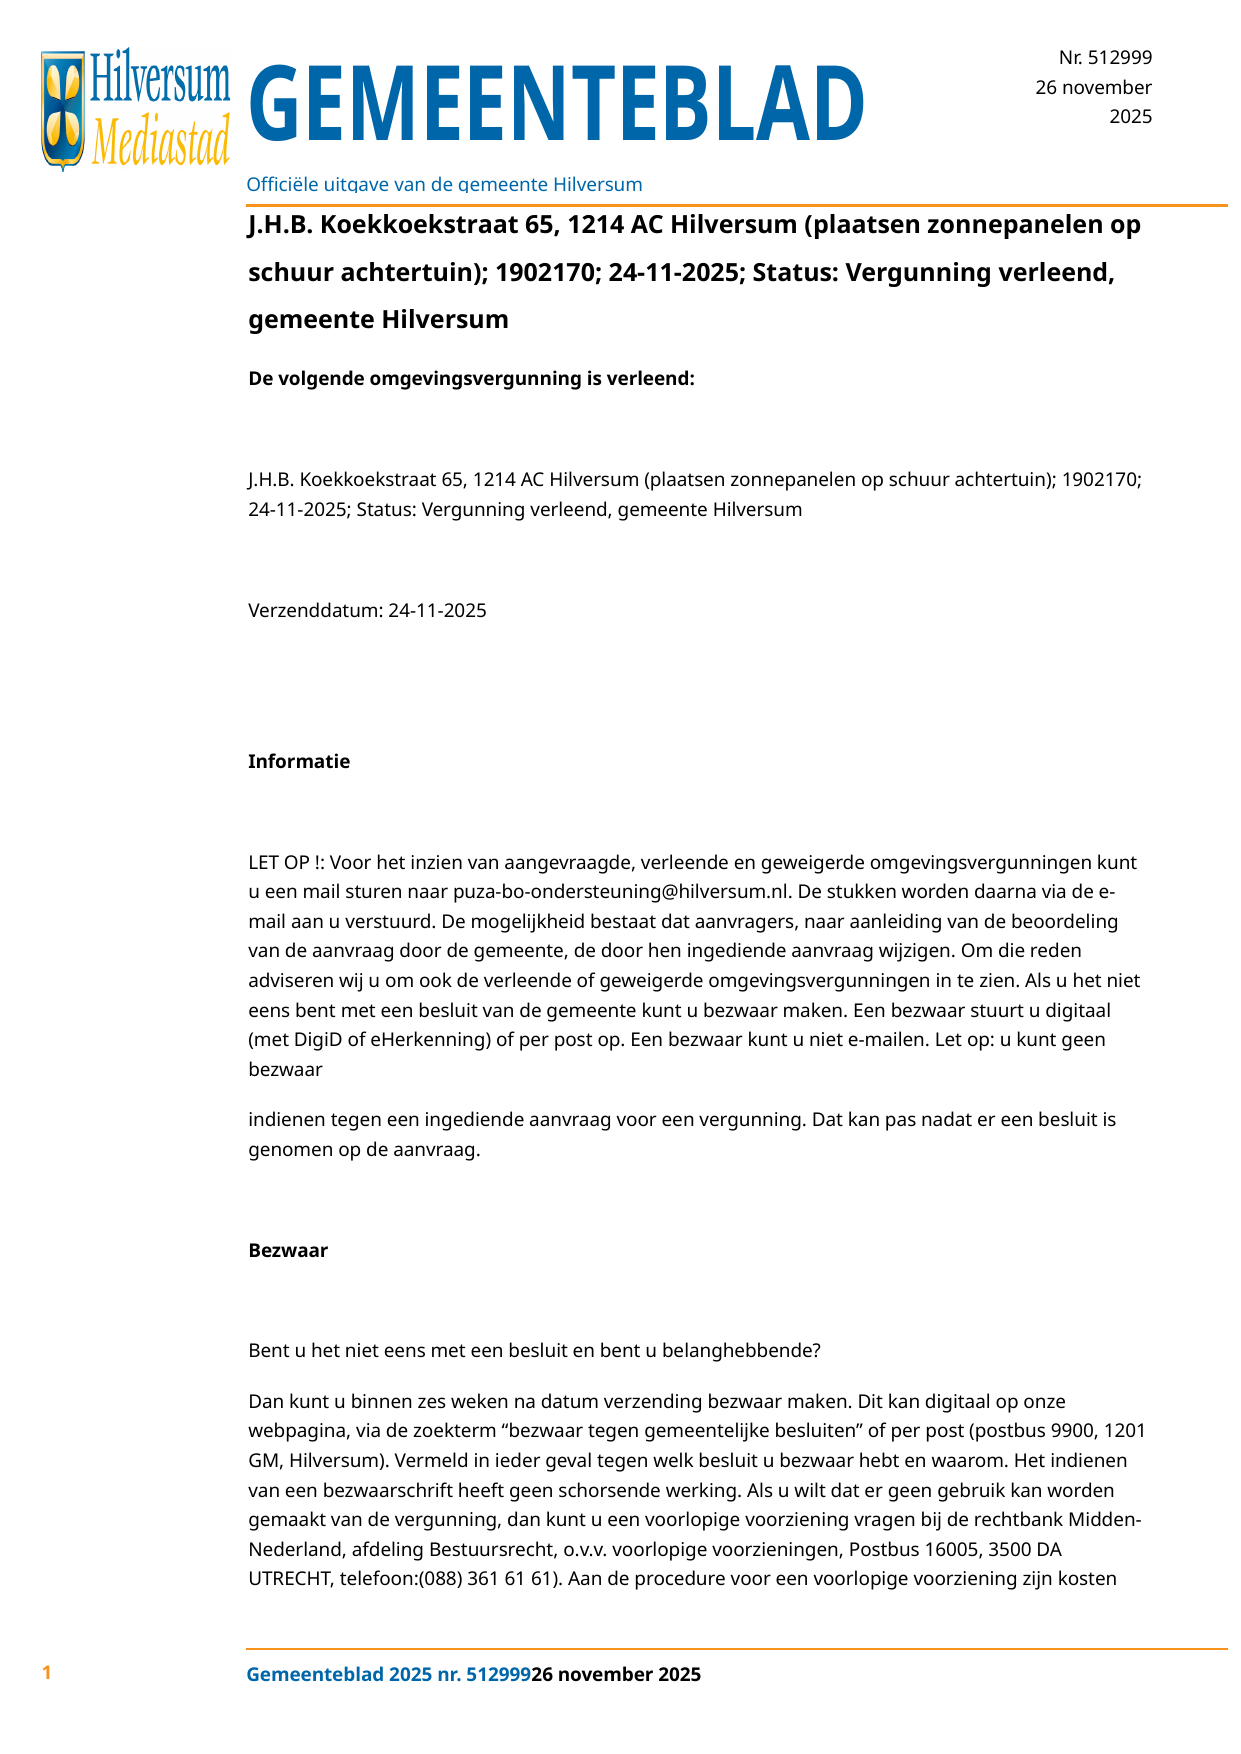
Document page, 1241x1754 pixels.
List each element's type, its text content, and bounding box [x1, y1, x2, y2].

text De volgende omgevingsvergunning is verleend: [248, 366, 1152, 391]
text indienen tegen een ingediende aanvraag voor een vergunning. Dat kan pas nadat er een besluit is genomen op de aanvraag. [248, 1106, 1152, 1162]
text J.H.B. Koekkoekstraat 65, 1214 AC Hilversum (plaatsen zonnepanelen op schuur achtertuin); 1902170; 24-11-2025; Status: Vergunning verleend, gemeente Hilversum [248, 207, 1152, 336]
picture [41, 47, 231, 172]
text Bent u het niet eens met een besluit en bent u belanghebbende? [248, 1338, 1152, 1363]
text LET OP !: Voor het inzien van aangevraagde, verleende en geweigerde omgevingsvergunningen kunt u een mail sturen naar puza-bo-ondersteuning@hilversum.nl. De stukken worden daarna via de e-mail aan u verstuurd. De mogelijkheid bestaat dat aanvragers, naar aanleiding van de beoordeling van de aanvraag door de gemeente, de door hen ingediende aanvraag wijzigen. Om die reden adviseren wij u om ook de verleende of geweigerde omgevingsvergunningen in te zien. Als u het niet eens bent met een besluit van de gemeente kunt u bezwaar maken. Een bezwaar stuurt u digitaal (met DigiD of eHerkenning) of per post op. Een bezwaar kunt u niet e-mailen. Let op: u kunt geen bezwaar [248, 849, 1152, 1082]
text J.H.B. Koekkoekstraat 65, 1214 AC Hilversum (plaatsen zonnepanelen op schuur achtertuin); 1902170; 24-11-2025; Status: Vergunning verleend, gemeente Hilversum [248, 466, 1152, 522]
text Informatie [248, 748, 1152, 774]
text Verzenddatum: 24-11-2025 [248, 597, 1152, 622]
text Dan kunt u binnen zes weken na datum verzending bezwaar maken. Dit kan digitaal op onze webpagina, via de zoekterm “bezwaar tegen gemeentelijke besluiten” of per post (postbus 9900, 1201 GM, Hilversum). Vermeld in ieder geval tegen welk besluit u bezwaar hebt en waarom. Het indienen van een bezwaarschrift heeft geen schorsende werking. Als u wilt dat er geen gebruik kan worden gemaakt van de vergunning, dan kunt u een voorlopige voorziening vragen bij de rechtbank Midden-Nederland, afdeling Bestuursrecht, o.v.v. voorlopige voorzieningen, Postbus 16005, 3500 DA UTRECHT, telefoon:(088) 361 61 61). Aan de procedure voor een voorlopige voorziening zijn kosten [248, 1388, 1152, 1591]
text Bezwaar [248, 1237, 1152, 1262]
